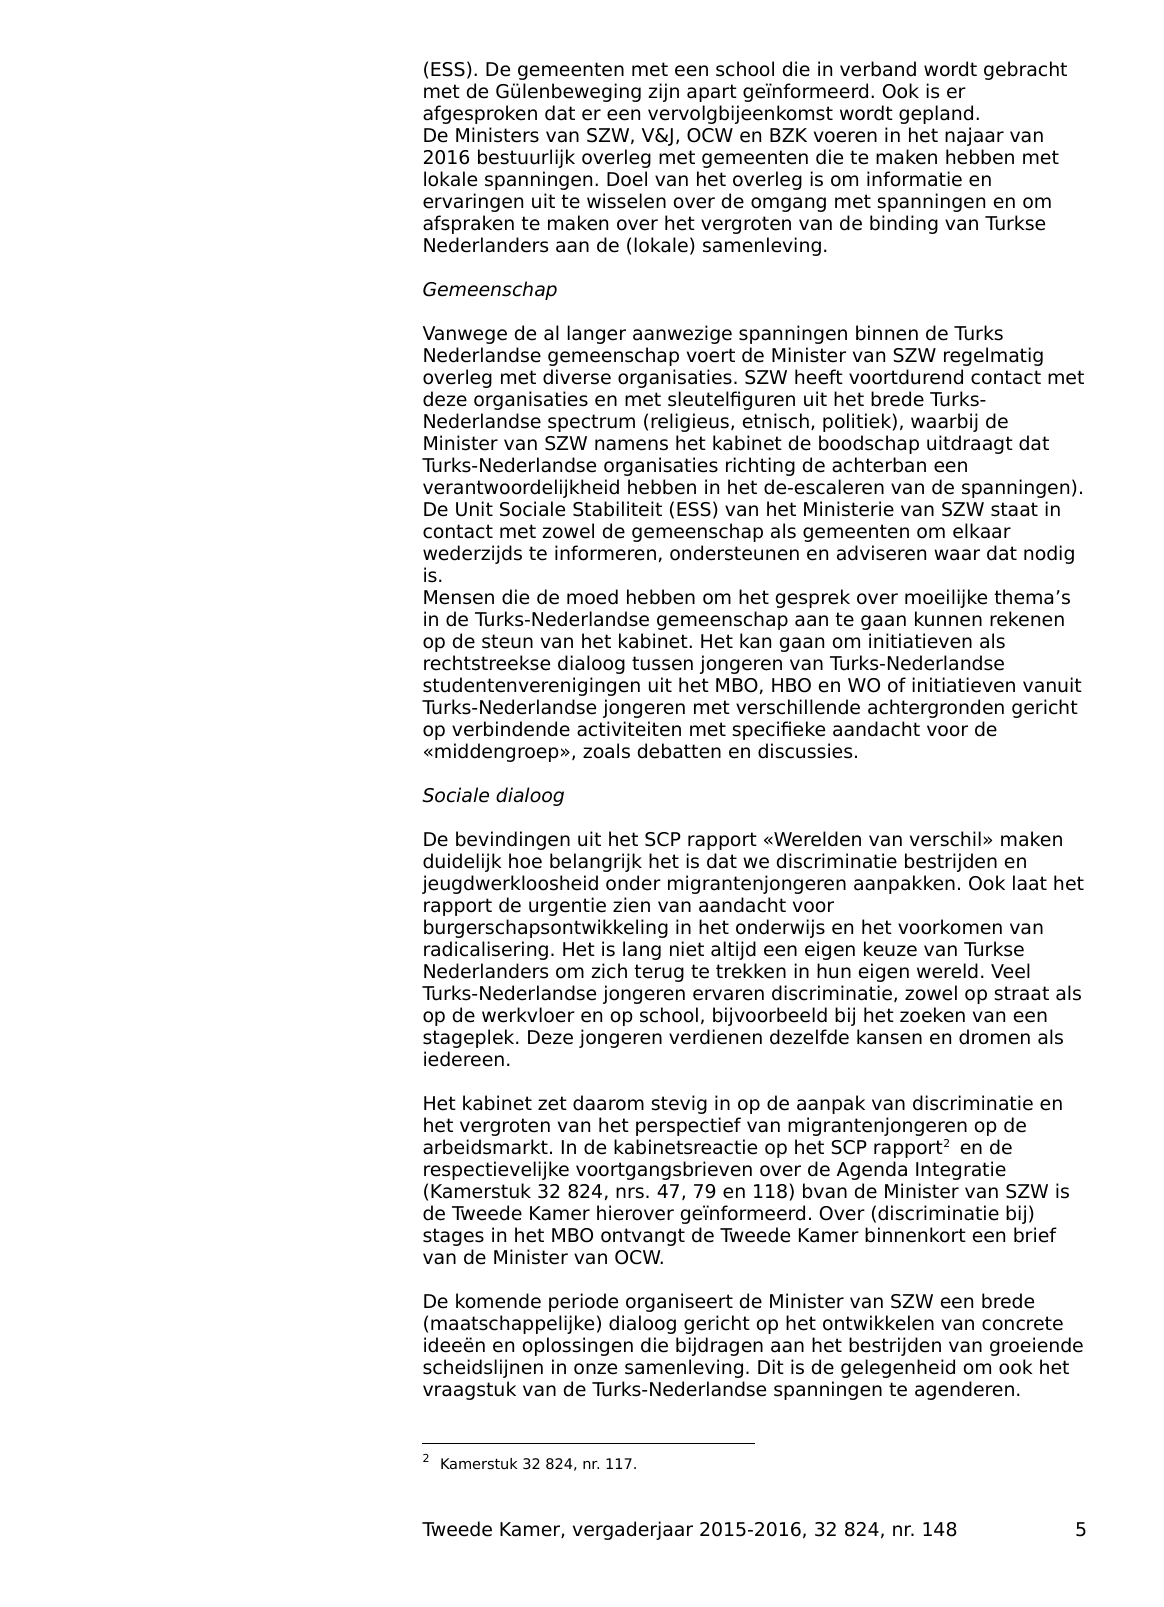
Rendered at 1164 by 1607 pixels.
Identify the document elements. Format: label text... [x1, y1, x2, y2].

text De Ministers van SZW, V&J, OCW en BZK voeren in het najaar van 2016 bestuurlijk overleg met gemeenten die te maken hebben met lokale spanningen. Doel van het overleg is om informatie en ervaringen uit te wisselen over de omgang met spanningen en om afspraken te maken over het vergroten van de binding van Turkse Nederlanders aan de (lokale) samenleving. [422, 125, 1087, 257]
text Mensen die de moed hebben om het gesprek over moeilijke thema’s in de Turks-Nederlandse gemeenschap aan te gaan kunnen rekenen op de steun van het kabinet. Het kan gaan om initiatieven als rechtstreekse dialoog tussen jongeren van Turks-Nederlandse studentenverenigingen uit het MBO, HBO en WO of initiatieven vanuit Turks-Nederlandse jongeren met verschillende achtergronden gericht op verbindende activiteiten met specifieke aandacht voor de «middengroep», zoals debatten en discussies. [422, 587, 1087, 763]
text (ESS). De gemeenten met een school die in verband wordt gebracht met de Gülenbeweging zijn apart geïnformeerd. Ook is er afgesproken dat er een vervolgbijeenkomst wordt gepland. [422, 59, 1087, 125]
text Het kabinet zet daarom stevig in op de aanpak van discriminatie en het vergroten van het perspectief van migrantenjongeren op de arbeidsmarkt. In de kabinetsreactie op het SCP rapport en de respectievelijke voortgangsbrieven over de Agenda Integratie (Kamerstuk 32 824, nrs. 47, 79 en 118) bvan de Minister van SZW is de Tweede Kamer hierover geïnformeerd. Over (discriminatie bij) stages in het MBO ontvangt de Tweede Kamer binnenkort een brief van de Minister van OCW. [422, 1093, 1087, 1269]
subtitle Gemeenschap [422, 279, 1087, 301]
text De bevindingen uit het SCP rapport «Werelden van verschil» maken duidelijk hoe belangrijk het is dat we discriminatie bestrijden en jeugdwerkloosheid onder migrantenjongeren aanpakken. Ook laat het rapport de urgentie zien van aandacht voor burgerschapsontwikkeling in het onderwijs en het voorkomen van radicalisering. Het is lang niet altijd een eigen keuze van Turkse Nederlanders om zich terug te trekken in hun eigen wereld. Veel Turks-Nederlandse jongeren ervaren discriminatie, zowel op straat als op de werkvloer en op school, bijvoorbeeld bij het zoeken van een stageplek. Deze jongeren verdienen dezelfde kansen en dromen als iedereen. [422, 829, 1087, 1071]
text De komende periode organiseert de Minister van SZW een brede (maatschappelijke) dialoog gericht op het ontwikkelen van concrete ideeën en oplossingen die bijdragen aan het bestrijden van groeiende scheidslijnen in onze samenleving. Dit is de gelegenheid om ook het vraagstuk van de Turks-Nederlandse spanningen te agenderen. [422, 1291, 1087, 1401]
text Kamerstuk 32 824, nr. 117. [422, 1452, 1087, 1474]
subtitle Sociale dialoog [422, 785, 1087, 807]
text Vanwege de al langer aanwezige spanningen binnen de Turks Nederlandse gemeenschap voert de Minister van SZW regelmatig overleg met diverse organisaties. SZW heeft voortdurend contact met deze organisaties en met sleutelfiguren uit het brede Turks-Nederlandse spectrum (religieus, etnisch, politiek), waarbij de Minister van SZW namens het kabinet de boodschap uitdraagt dat Turks-Nederlandse organisaties richting de achterban een verantwoordelijkheid hebben in het de-escaleren van de spanningen). De Unit Sociale Stabiliteit (ESS) van het Ministerie van SZW staat in contact met zowel de gemeenschap als gemeenten om elkaar wederzijds te informeren, ondersteunen en adviseren waar dat nodig is. [422, 323, 1087, 587]
